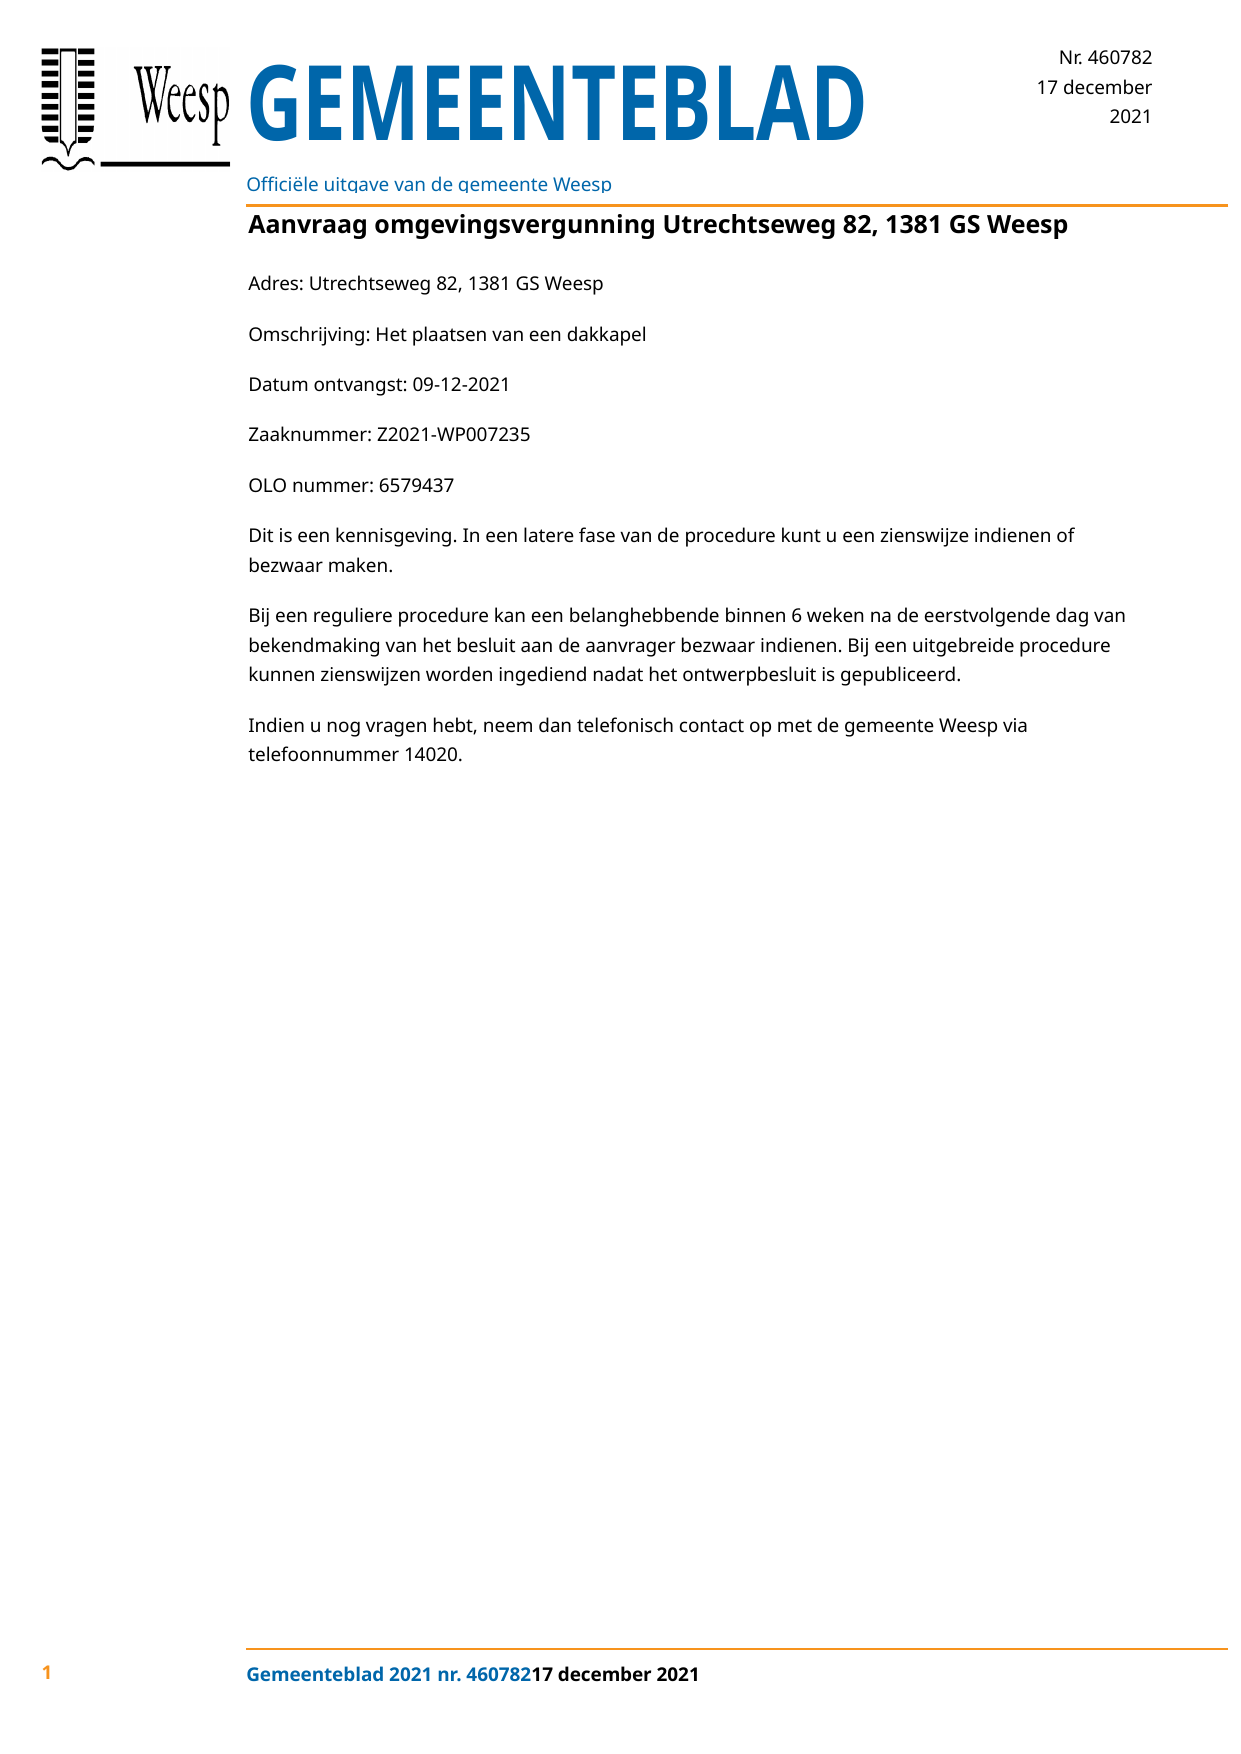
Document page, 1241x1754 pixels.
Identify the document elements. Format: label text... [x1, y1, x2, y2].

text Datum ontvangst: 09-12-2021 [248, 371, 1152, 397]
picture [41, 47, 231, 172]
text Adres: Utrechtseweg 82, 1381 GS Weesp [248, 270, 1152, 296]
text Aanvraag omgevingsvergunning Utrechtseweg 82, 1381 GS Weesp [248, 207, 1152, 241]
text Bij een reguliere procedure kan een belanghebbende binnen 6 weken na de eerstvolgende dag van bekendmaking van het besluit aan de aanvrager bezwaar indienen. Bij een uitgebreide procedure kunnen zienswijzen worden ingediend nadat het ontwerpbesluit is gepubliceerd. [248, 602, 1152, 687]
text Indien u nog vragen hebt, neem dan telefonisch contact op met de gemeente Weesp via telefoonnummer 14020. [248, 712, 1152, 767]
text Zaaknummer: Z2021-WP007235 [248, 422, 1152, 447]
text Dit is een kennisgeving. In een latere fase van de procedure kunt u een zienswijze indienen of bezwaar maken. [248, 522, 1152, 578]
text OLO nummer: 6579437 [248, 472, 1152, 498]
text Omschrijving: Het plaatsen van een dakkapel [248, 321, 1152, 346]
